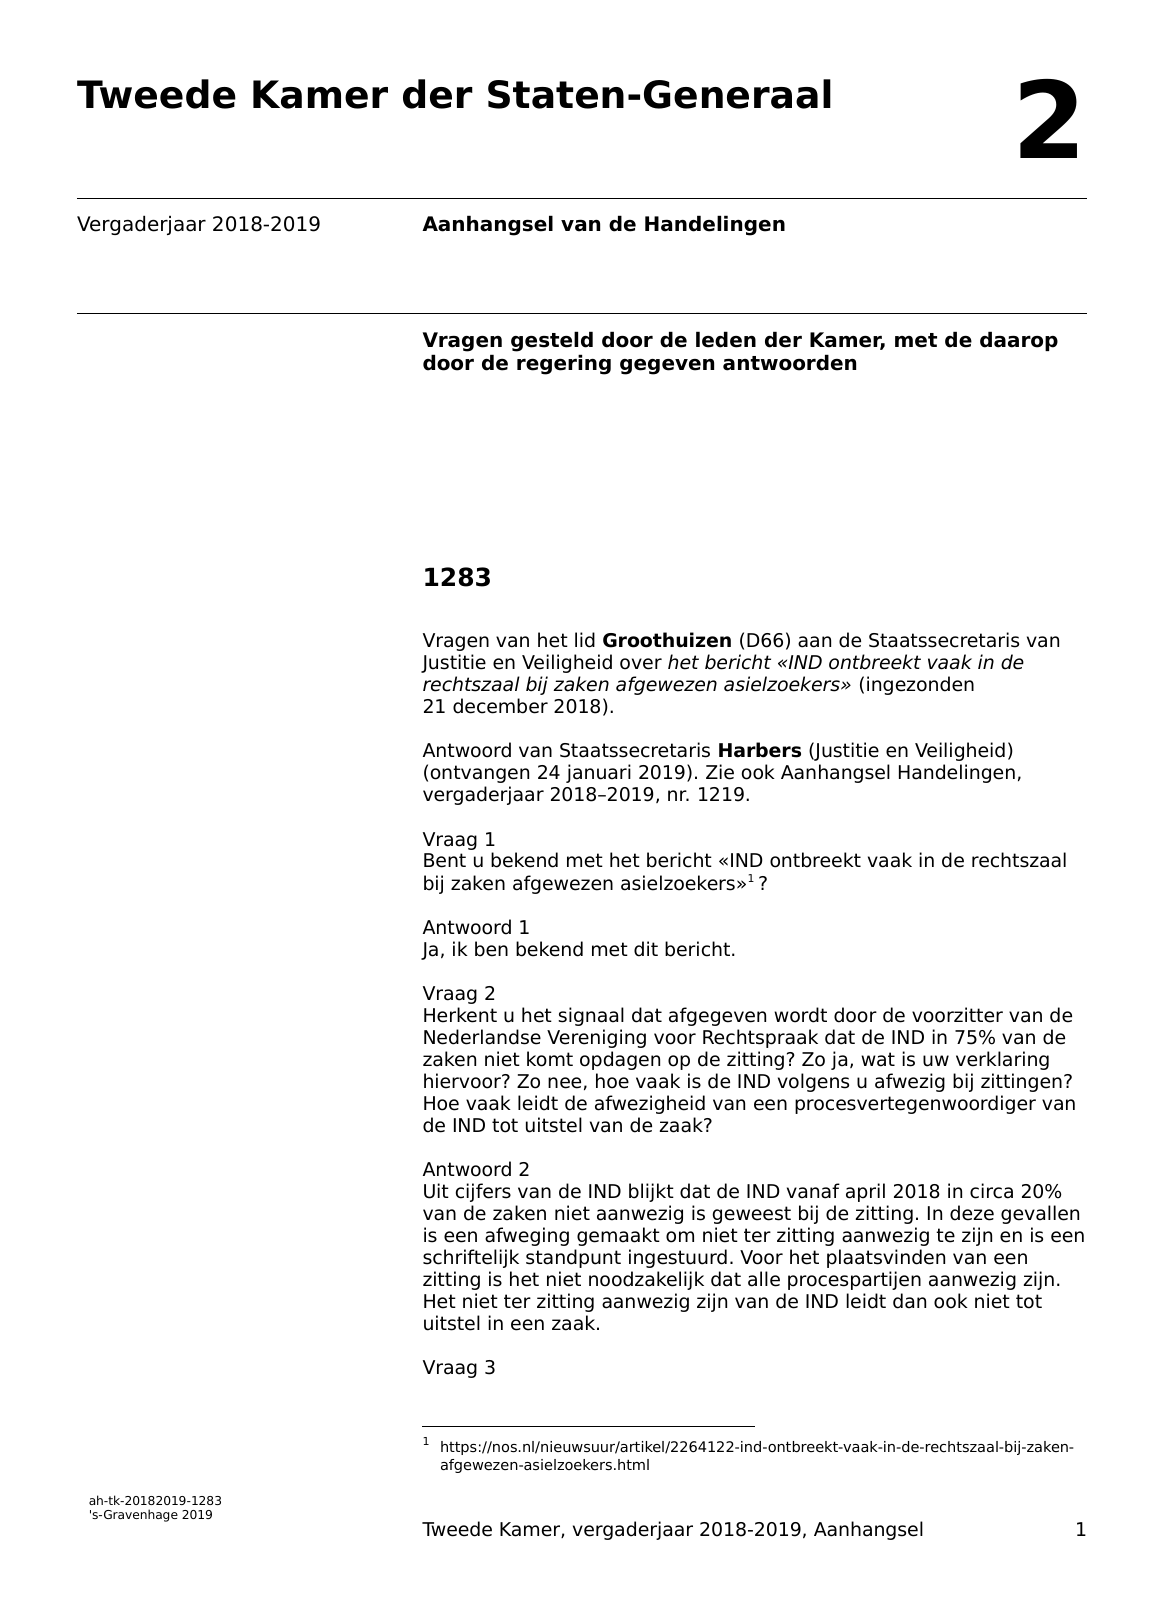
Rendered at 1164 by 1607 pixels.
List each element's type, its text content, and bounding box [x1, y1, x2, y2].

table_cell Vergaderjaar 2018-2019 [77, 199, 422, 313]
text Ja, ik ben bekend met dit bericht. [422, 938, 1087, 961]
text Antwoord 2 [422, 1159, 1087, 1181]
table_cell Vragen gesteld door de leden der Kamer, met de daarop door de regering gegeven antwoorden [422, 314, 1087, 375]
table_cell [77, 314, 422, 375]
text Antwoord van Staatssecretaris Harbers (Justitie en Veiligheid) (ontvangen 24 januari 2019). Zie ook Aanhangsel Handelingen, vergaderjaar 2018–2019, nr. 1219. [422, 740, 1087, 806]
text Herkent u het signaal dat afgegeven wordt door de voorzitter van de Nederlandse Vereniging voor Rechtspraak dat de IND in 75% van de zaken niet komt opdagen op de zitting? Zo ja, wat is uw verklaring hiervoor? Zo nee, hoe vaak is de IND volgens u afwezig bij zittingen? Hoe vaak leidt de afwezigheid van een procesvertegenwoordiger van de IND tot uitstel van de zaak? [422, 1005, 1087, 1137]
text Bent u bekend met het bericht «IND ontbreekt vaak in de rechtszaal bij zaken afgewezen asielzoekers»? [422, 850, 1087, 894]
text 1283 [422, 563, 1087, 592]
text 's-Gravenhage 2019 [88, 1508, 323, 1522]
text Antwoord 1 [422, 917, 1087, 938]
text https://nos.nl/nieuwsuur/artikel/2264122-ind-ontbreekt-vaak-in-de-rechtszaal-bij-zaken-afgewezen-asielzoekers.html [422, 1435, 1087, 1474]
text Vraag 3 [422, 1357, 1087, 1379]
text Vraag 2 [422, 983, 1087, 1005]
text ah-tk-20182019-1283 [88, 1494, 323, 1508]
text Vraag 1 [422, 828, 1087, 850]
table_header Tweede Kamer der Staten-Generaal [77, 59, 886, 198]
text Uit cijfers van de IND blijkt dat de IND vanaf april 2018 in circa 20% van de zaken niet aanwezig is geweest bij de zitting. In deze gevallen is een afweging gemaakt om niet ter zitting aanwezig te zijn en is een schriftelijk standpunt ingestuurd. Voor het plaatsvinden van een zitting is het niet noodzakelijk dat alle procespartijen aanwezig zijn. Het niet ter zitting aanwezig zijn van de IND leidt dan ook niet tot uitstel in een zaak. [422, 1181, 1087, 1334]
table_header 2 [886, 59, 1087, 198]
text Vragen van het lid Groothuizen (D66) aan de Staatssecretaris van Justitie en Veiligheid over het bericht «IND ontbreekt vaak in de rechtszaal bij zaken afgewezen asielzoekers» (ingezonden 21 december 2018). [422, 630, 1087, 718]
table_cell Aanhangsel van de Handelingen [422, 199, 1087, 313]
